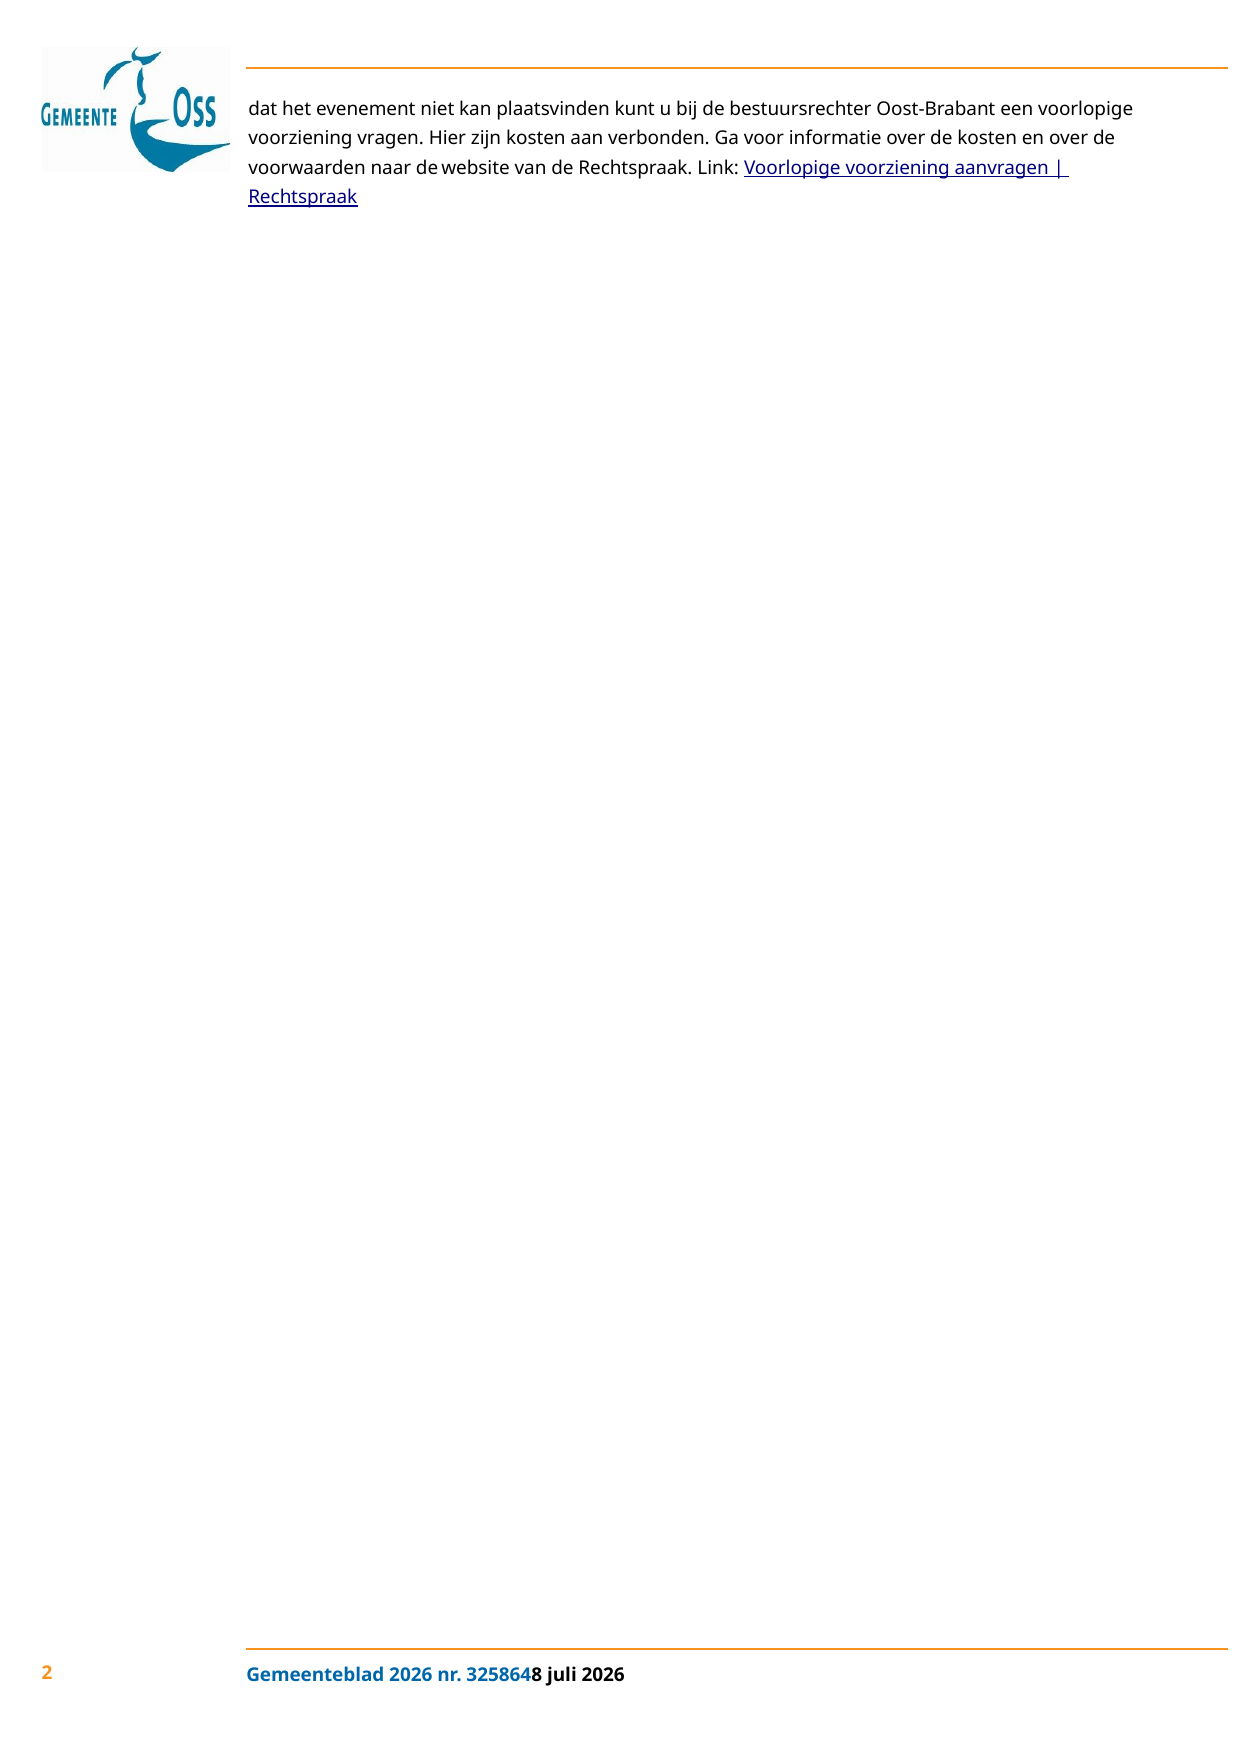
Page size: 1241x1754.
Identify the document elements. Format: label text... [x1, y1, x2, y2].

text dat het evenement niet kan plaatsvinden kunt u bij de bestuursrechter Oost-Brabant een voorlopige voorziening vragen. Hier zijn kosten aan verbonden. Ga voor informatie over de kosten en over de voorwaarden naar de website van de Rechtspraak. Link: Voorlopige voorziening aanvragen | Rechtspraak [248, 95, 1152, 209]
picture [41, 47, 231, 172]
